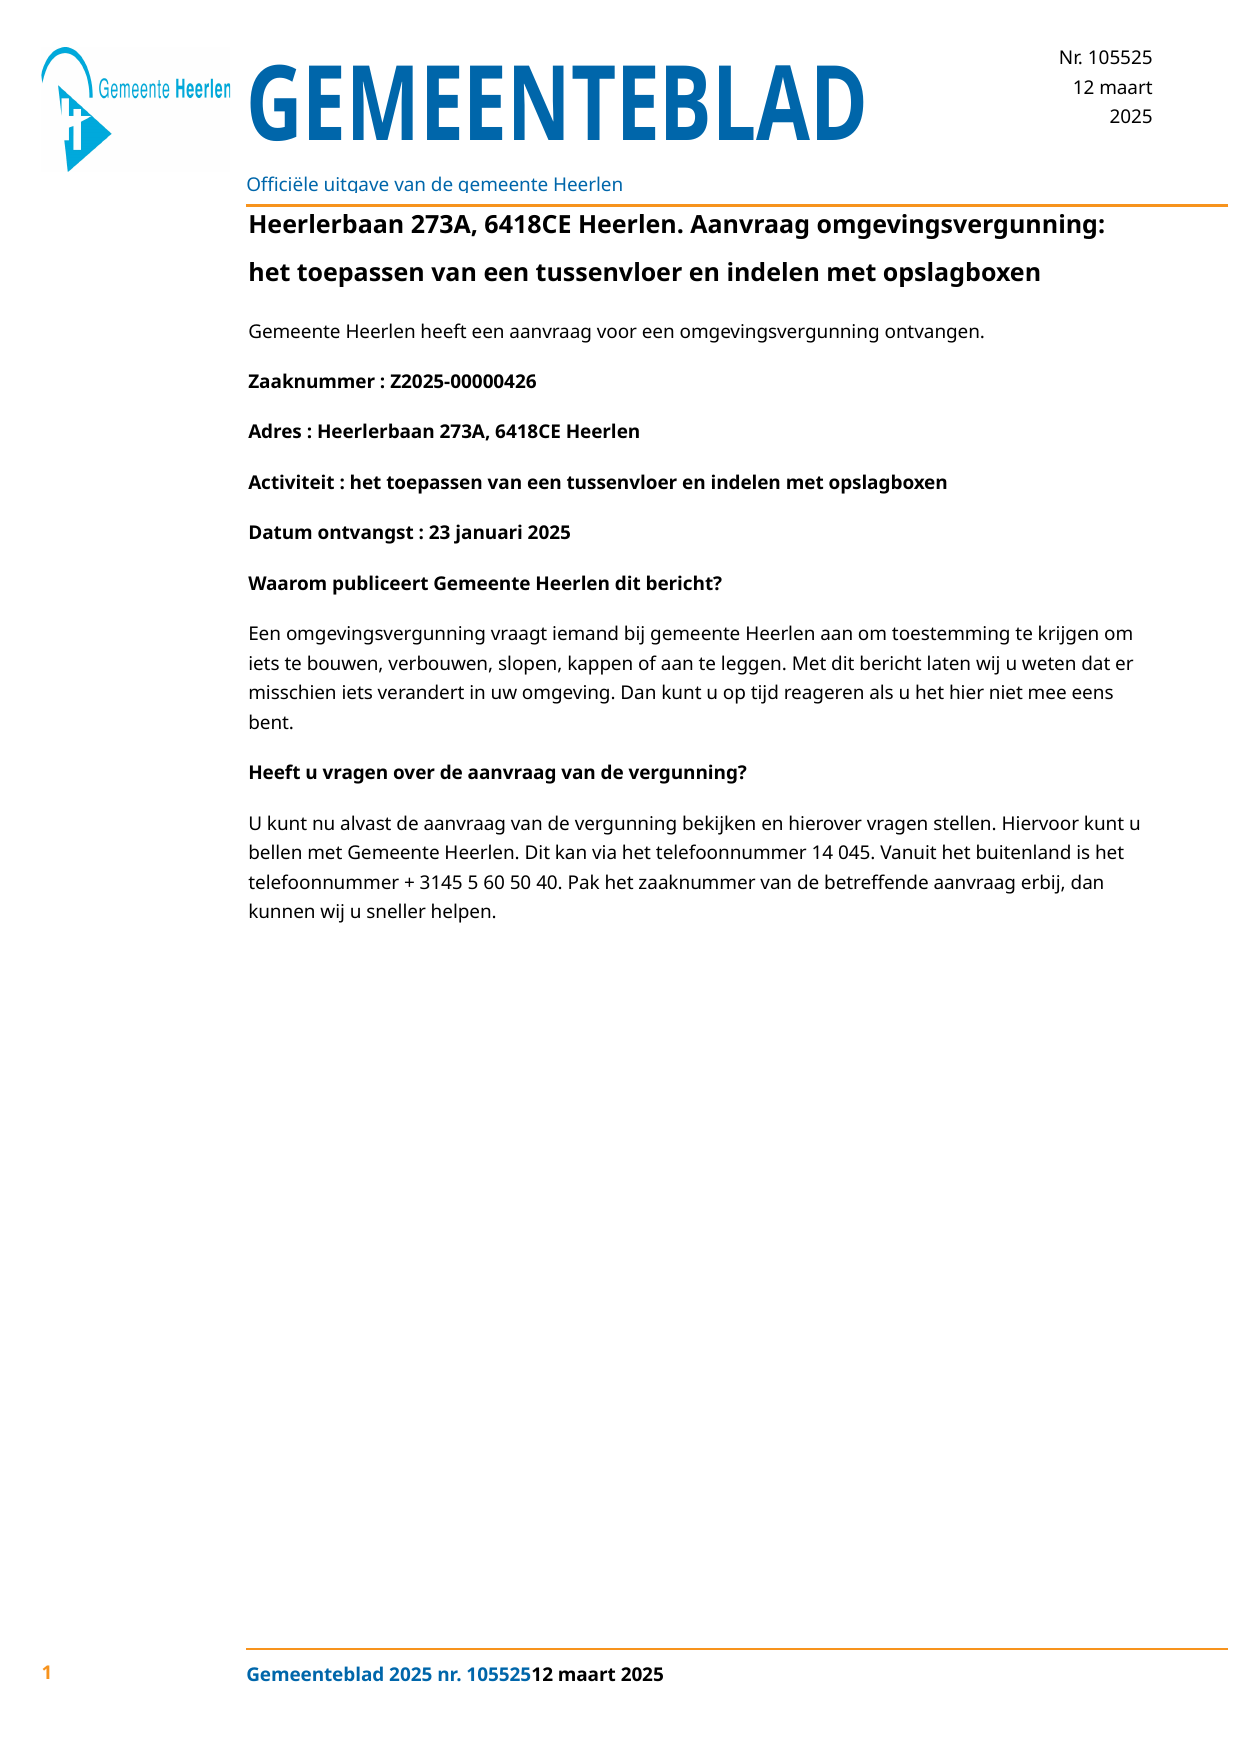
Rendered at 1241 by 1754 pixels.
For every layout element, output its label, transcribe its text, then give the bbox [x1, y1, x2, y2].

text Zaaknummer : Z2025-00000426 [248, 368, 1152, 394]
picture [41, 47, 231, 172]
text Waarom publiceert Gemeente Heerlen dit bericht? [248, 570, 1152, 596]
text Datum ontvangst : 23 januari 2025 [248, 519, 1152, 545]
text Een omgevingsvergunning vraagt iemand bij gemeente Heerlen aan om toestemming te krijgen om iets te bouwen, verbouwen, slopen, kappen of aan te leggen. Met dit bericht laten wij u weten dat er misschien iets verandert in uw omgeving. Dan kunt u op tijd reageren als u het hier niet mee eens bent. [248, 620, 1152, 735]
text Gemeente Heerlen heeft een aanvraag voor een omgevingsvergunning ontvangen. [248, 318, 1152, 344]
text Heeft u vragen over de aanvraag van de vergunning? [248, 759, 1152, 785]
picture [41, 47, 59, 70]
text Heerlerbaan 273A, 6418CE Heerlen. Aanvraag omgevingsvergunning: het toepassen van een tussenvloer en indelen met opslagboxen [248, 207, 1152, 288]
text Activiteit : het toepassen van een tussenvloer en indelen met opslagboxen [248, 469, 1152, 495]
text Adres : Heerlerbaan 273A, 6418CE Heerlen [248, 419, 1152, 444]
text U kunt nu alvast de aanvraag van de vergunning bekijken en hierover vragen stellen. Hiervoor kunt u bellen met Gemeente Heerlen. Dit kan via het telefoonnummer 14 045. Vanuit het buitenland is het telefoonnummer + 3145 5 60 50 40. Pak het zaaknummer van de betreffende aanvraag erbij, dan kunnen wij u sneller helpen. [248, 810, 1152, 924]
